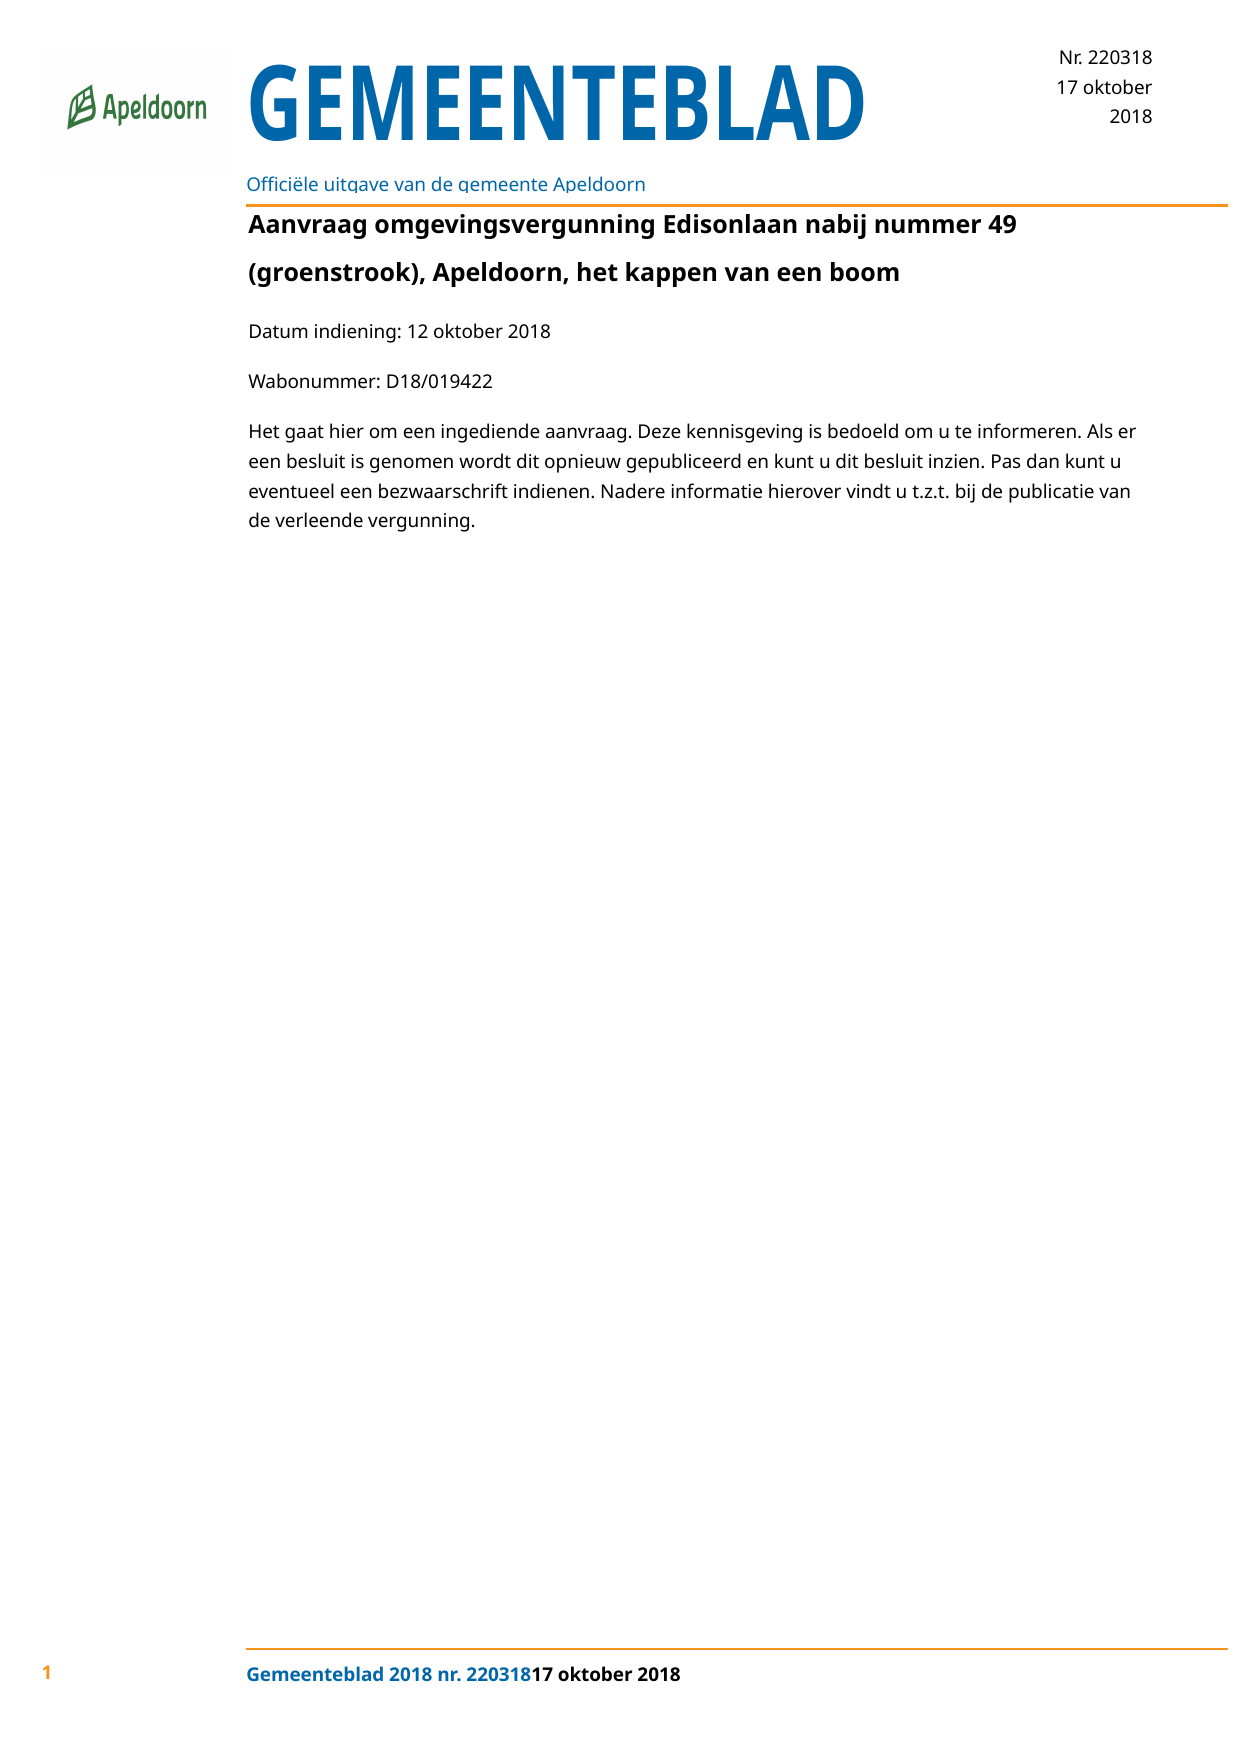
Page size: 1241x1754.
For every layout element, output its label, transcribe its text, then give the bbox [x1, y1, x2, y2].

text Datum indiening: 12 oktober 2018 [248, 318, 1152, 344]
text Het gaat hier om een ingediende aanvraag. Deze kennisgeving is bedoeld om u te informeren. Als er een besluit is genomen wordt dit opnieuw gepubliceerd en kunt u dit besluit inzien. Pas dan kunt u eventueel een bezwaarschrift indienen. Nadere informatie hierover vindt u t.z.t. bij de publicatie van de verleende vergunning. [248, 419, 1152, 533]
picture [41, 47, 231, 172]
text Wabonummer: D18/019422 [248, 368, 1152, 394]
text Aanvraag omgevingsvergunning Edisonlaan nabij nummer 49 (groenstrook), Apeldoorn, het kappen van een boom [248, 207, 1152, 288]
